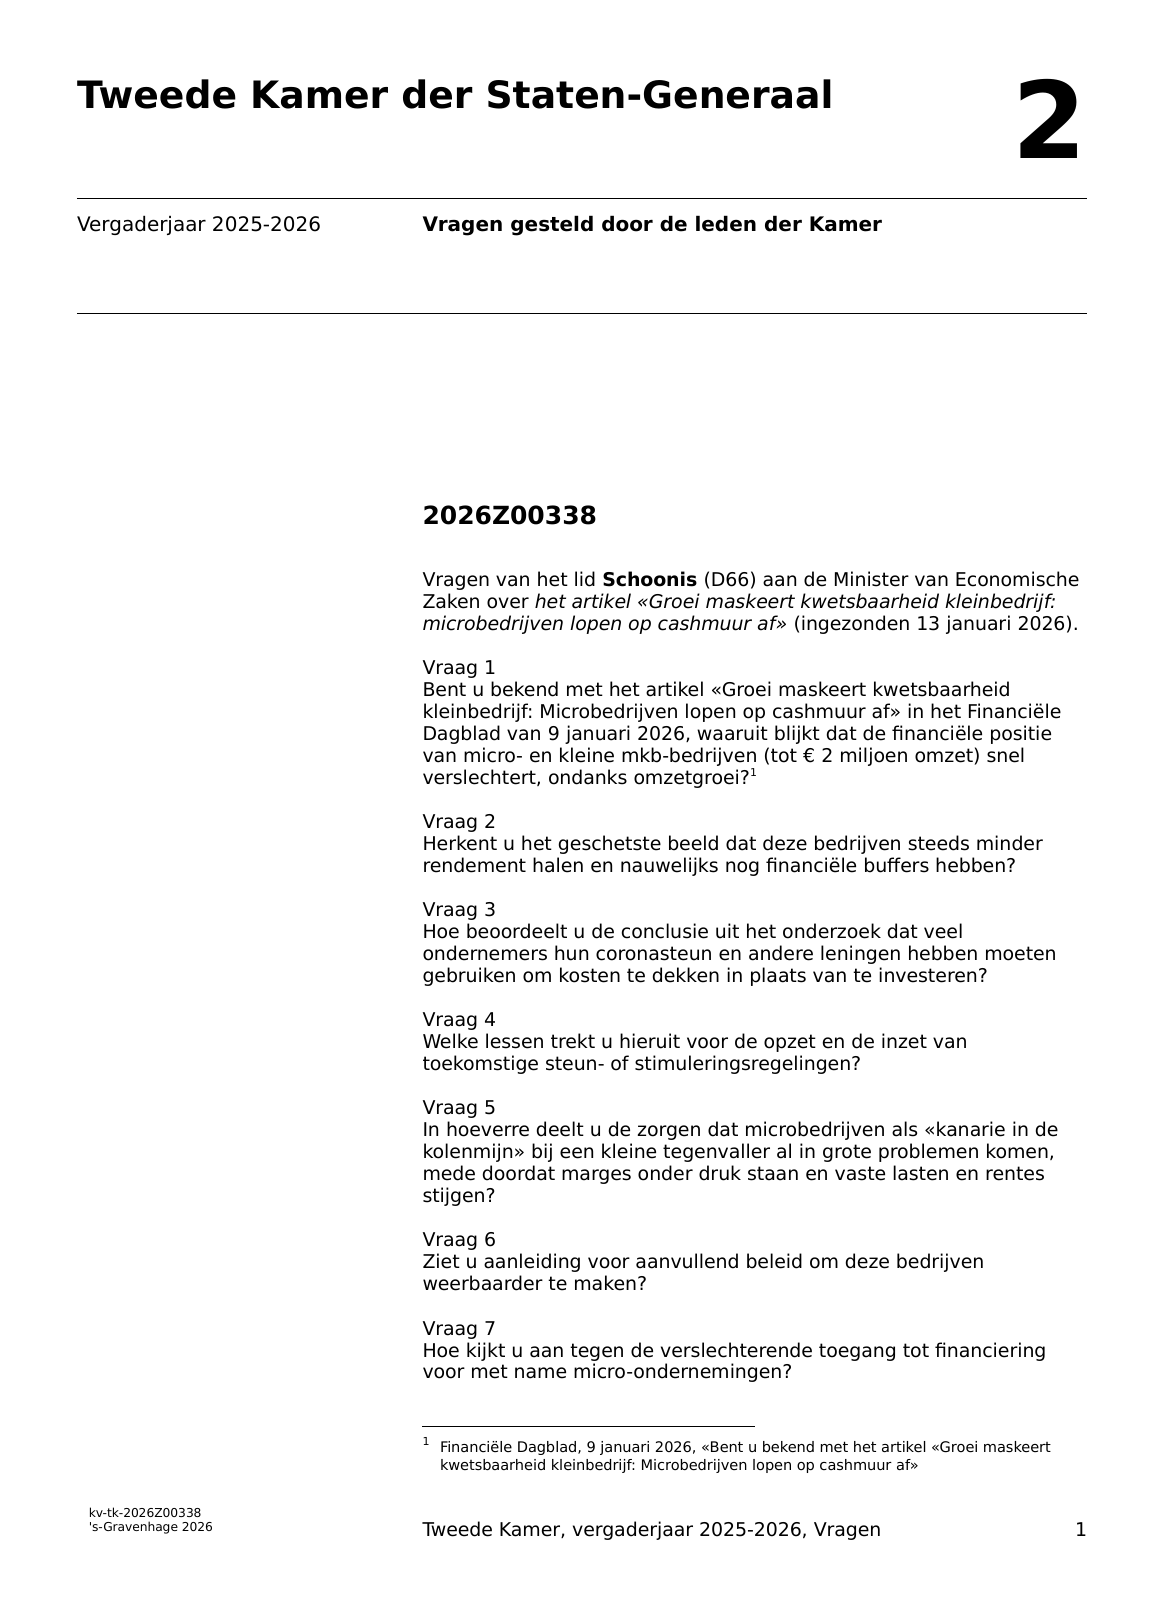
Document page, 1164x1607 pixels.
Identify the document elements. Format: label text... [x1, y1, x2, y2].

text Ziet u aanleiding voor aanvullend beleid om deze bedrijven weerbaarder te maken? [422, 1251, 1087, 1295]
text Vraag 7 [422, 1317, 1087, 1339]
text Vraag 3 [422, 899, 1087, 921]
text kv-tk-2026Z00338 [88, 1506, 323, 1520]
text Vraag 1 [422, 657, 1087, 679]
text Vraag 2 [422, 811, 1087, 833]
text Herkent u het geschetste beeld dat deze bedrijven steeds minder rendement halen en nauwelijks nog financiële buffers hebben? [422, 833, 1087, 877]
text Welke lessen trekt u hieruit voor de opzet en de inzet van toekomstige steun- of stimuleringsregelingen? [422, 1031, 1087, 1075]
text Vragen van het lid Schoonis (D66) aan de Minister van Economische Zaken over het artikel «Groei maskeert kwetsbaarheid kleinbedrijf: microbedrijven lopen op cashmuur af» (ingezonden 13 januari 2026). [422, 569, 1087, 635]
text In hoeverre deelt u de zorgen dat microbedrijven als «kanarie in de kolenmijn» bij een kleine tegenvaller al in grote problemen komen, mede doordat marges onder druk staan en vaste lasten en rentes stijgen? [422, 1119, 1087, 1207]
text 's-Gravenhage 2026 [88, 1520, 323, 1534]
table_header Tweede Kamer der Staten-Generaal [77, 59, 886, 198]
text Hoe beoordeelt u de conclusie uit het onderzoek dat veel ondernemers hun coronasteun en andere leningen hebben moeten gebruiken om kosten te dekken in plaats van te investeren? [422, 921, 1087, 987]
text Vraag 4 [422, 1009, 1087, 1031]
text Financiële Dagblad, 9 januari 2026, «Bent u bekend met het artikel «Groei maskeert kwetsbaarheid kleinbedrijf: Microbedrijven lopen op cashmuur af» [422, 1435, 1087, 1474]
table_cell Vergaderjaar 2025-2026 [77, 199, 422, 313]
text Vraag 5 [422, 1097, 1087, 1119]
text Vraag 6 [422, 1229, 1087, 1251]
table_cell Vragen gesteld door de leden der Kamer [422, 199, 1087, 313]
text 2026Z00338 [422, 501, 1087, 531]
text Hoe kijkt u aan tegen de verslechterende toegang tot financiering voor met name micro-ondernemingen? [422, 1339, 1087, 1383]
table_header 2 [886, 59, 1087, 198]
text Bent u bekend met het artikel «Groei maskeert kwetsbaarheid kleinbedrijf: Microbedrijven lopen op cashmuur af» in het Financiële Dagblad van 9 januari 2026, waaruit blijkt dat de financiële positie van micro- en kleine mkb-bedrijven (tot € 2 miljoen omzet) snel verslechtert, ondanks omzetgroei? [422, 679, 1087, 789]
